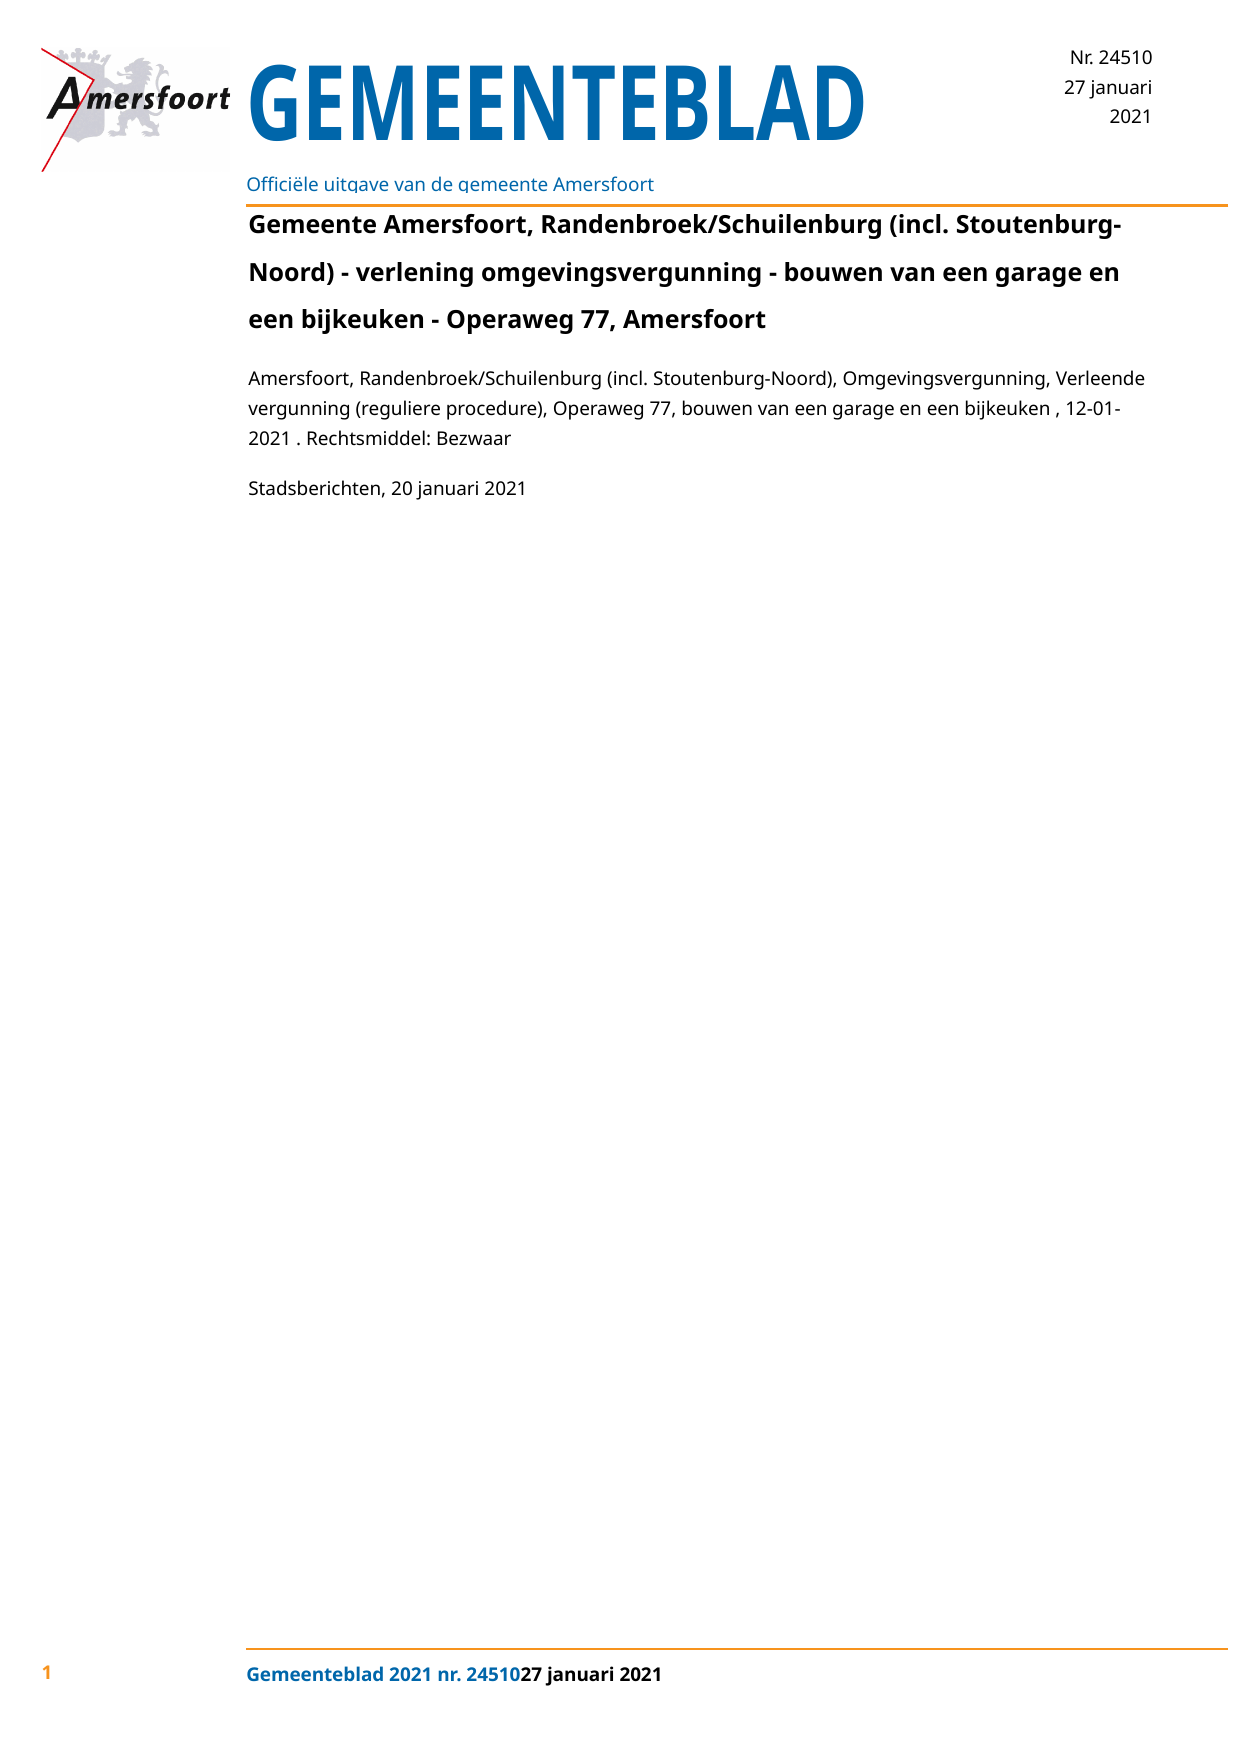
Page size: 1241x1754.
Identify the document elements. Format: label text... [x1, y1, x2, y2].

text Gemeente Amersfoort, Randenbroek/Schuilenburg (incl. Stoutenburg-Noord) - verlening omgevingsvergunning - bouwen van een garage en een bijkeuken - Operaweg 77, Amersfoort [248, 207, 1152, 336]
picture [41, 47, 231, 172]
text Stadsberichten, 20 januari 2021 [248, 475, 1152, 501]
text Amersfoort, Randenbroek/Schuilenburg (incl. Stoutenburg-Noord), Omgevingsvergunning, Verleende vergunning (reguliere procedure), Operaweg 77, bouwen van een garage en een bijkeuken , 12-01-2021 . Rechtsmiddel: Bezwaar [248, 366, 1152, 450]
